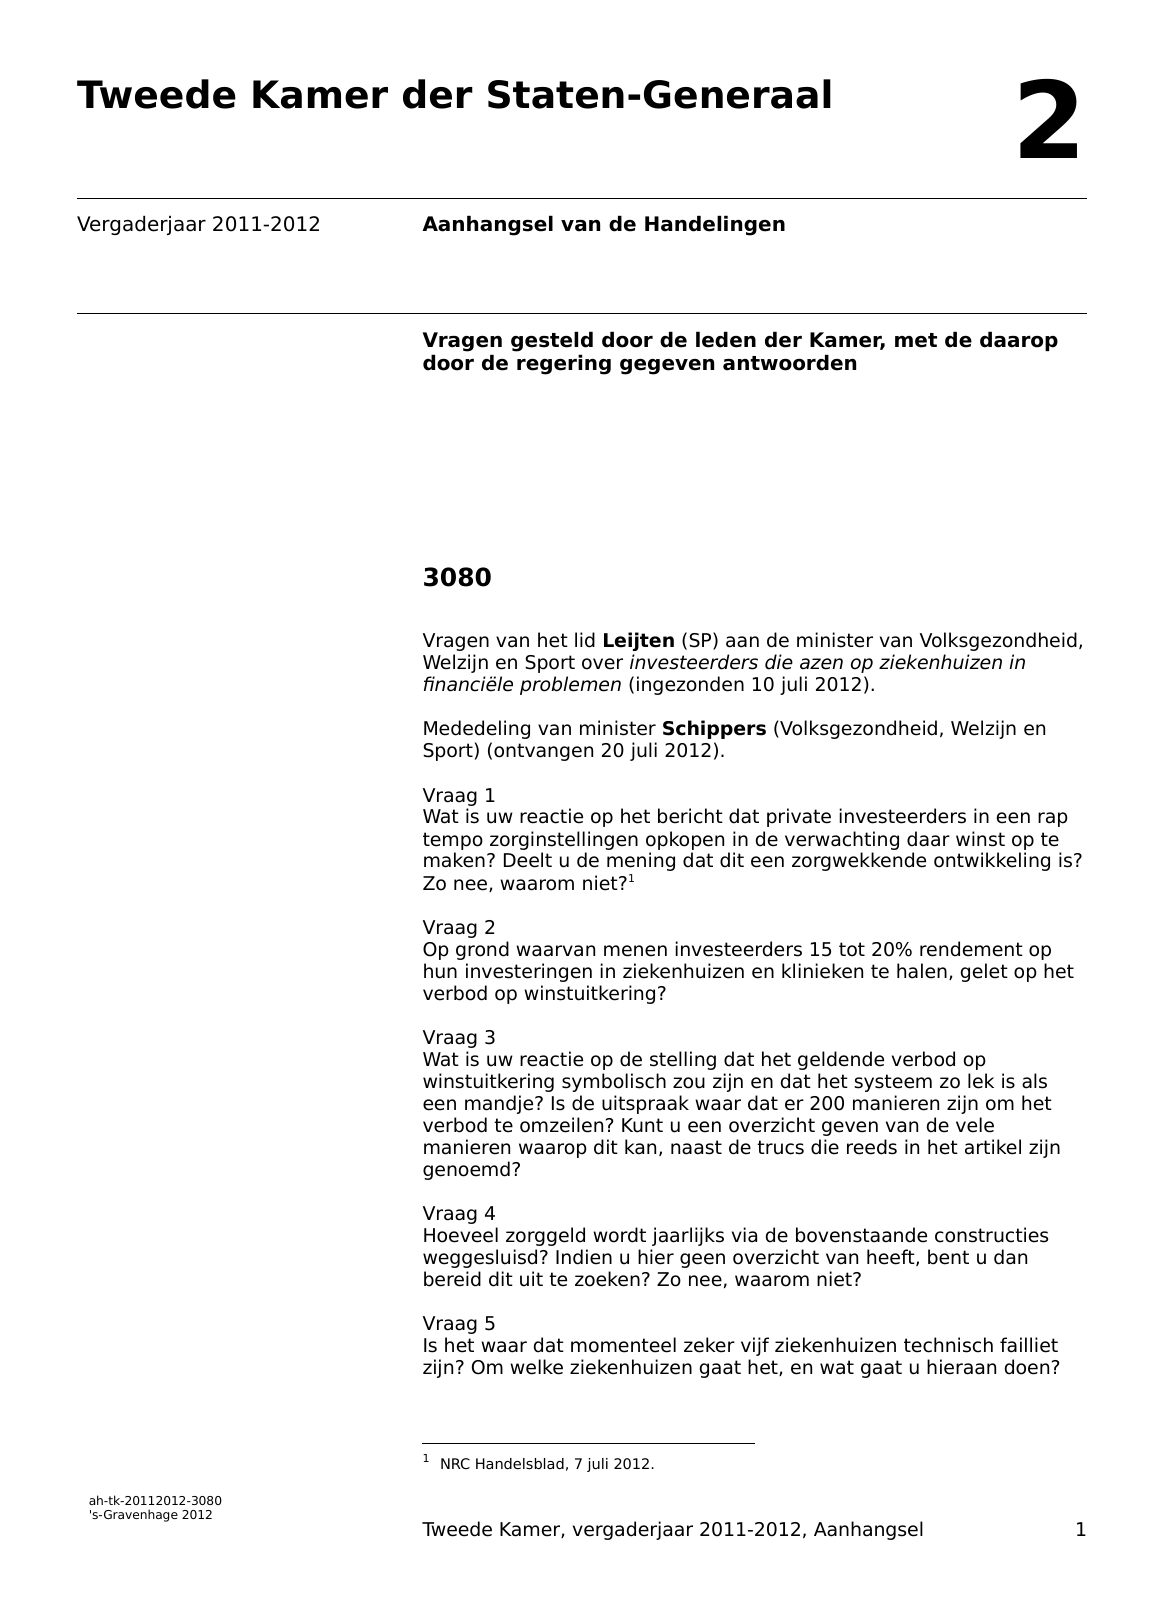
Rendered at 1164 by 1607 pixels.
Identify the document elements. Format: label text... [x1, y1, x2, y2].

table_cell Vragen gesteld door de leden der Kamer, met de daarop door de regering gegeven antwoorden [422, 314, 1087, 375]
text Wat is uw reactie op de stelling dat het geldende verbod op winstuitkering symbolisch zou zijn en dat het systeem zo lek is als een mandje? Is de uitspraak waar dat er 200 manieren zijn om het verbod te omzeilen? Kunt u een overzicht geven van de vele manieren waarop dit kan, naast de trucs die reeds in het artikel zijn genoemd? [422, 1049, 1087, 1181]
text Vragen van het lid Leijten (SP) aan de minister van Volksgezondheid, Welzijn en Sport over investeerders die azen op ziekenhuizen in financiële problemen (ingezonden 10 juli 2012). [422, 630, 1087, 696]
text Hoeveel zorggeld wordt jaarlijks via de bovenstaande constructies weggesluisd? Indien u hier geen overzicht van heeft, bent u dan bereid dit uit te zoeken? Zo nee, waarom niet? [422, 1225, 1087, 1291]
text Vraag 4 [422, 1203, 1087, 1225]
text ah-tk-20112012-3080 [88, 1494, 323, 1508]
text NRC Handelsblad, 7 juli 2012. [422, 1452, 1087, 1474]
table_header Tweede Kamer der Staten-Generaal [77, 59, 886, 198]
text Vraag 2 [422, 917, 1087, 938]
text 3080 [422, 563, 1087, 592]
text Wat is uw reactie op het bericht dat private investeerders in een rap tempo zorginstellingen opkopen in de verwachting daar winst op te maken? Deelt u de mening dat dit een zorgwekkende ontwikkeling is? Zo nee, waarom niet? [422, 806, 1087, 894]
table_cell Aanhangsel van de Handelingen [422, 199, 1087, 313]
text Vraag 3 [422, 1027, 1087, 1049]
text Is het waar dat momenteel zeker vijf ziekenhuizen technisch failliet zijn? Om welke ziekenhuizen gaat het, en wat gaat u hieraan doen? [422, 1335, 1087, 1379]
text Mededeling van minister Schippers (Volksgezondheid, Welzijn en Sport) (ontvangen 20 juli 2012). [422, 718, 1087, 762]
text Vraag 1 [422, 784, 1087, 806]
text Vraag 5 [422, 1313, 1087, 1335]
table_header 2 [886, 59, 1087, 198]
table_cell [77, 314, 422, 375]
text 's-Gravenhage 2012 [88, 1508, 323, 1522]
text Op grond waarvan menen investeerders 15 tot 20% rendement op hun investeringen in ziekenhuizen en klinieken te halen, gelet op het verbod op winstuitkering? [422, 938, 1087, 1004]
table_cell Vergaderjaar 2011-2012 [77, 199, 422, 313]
